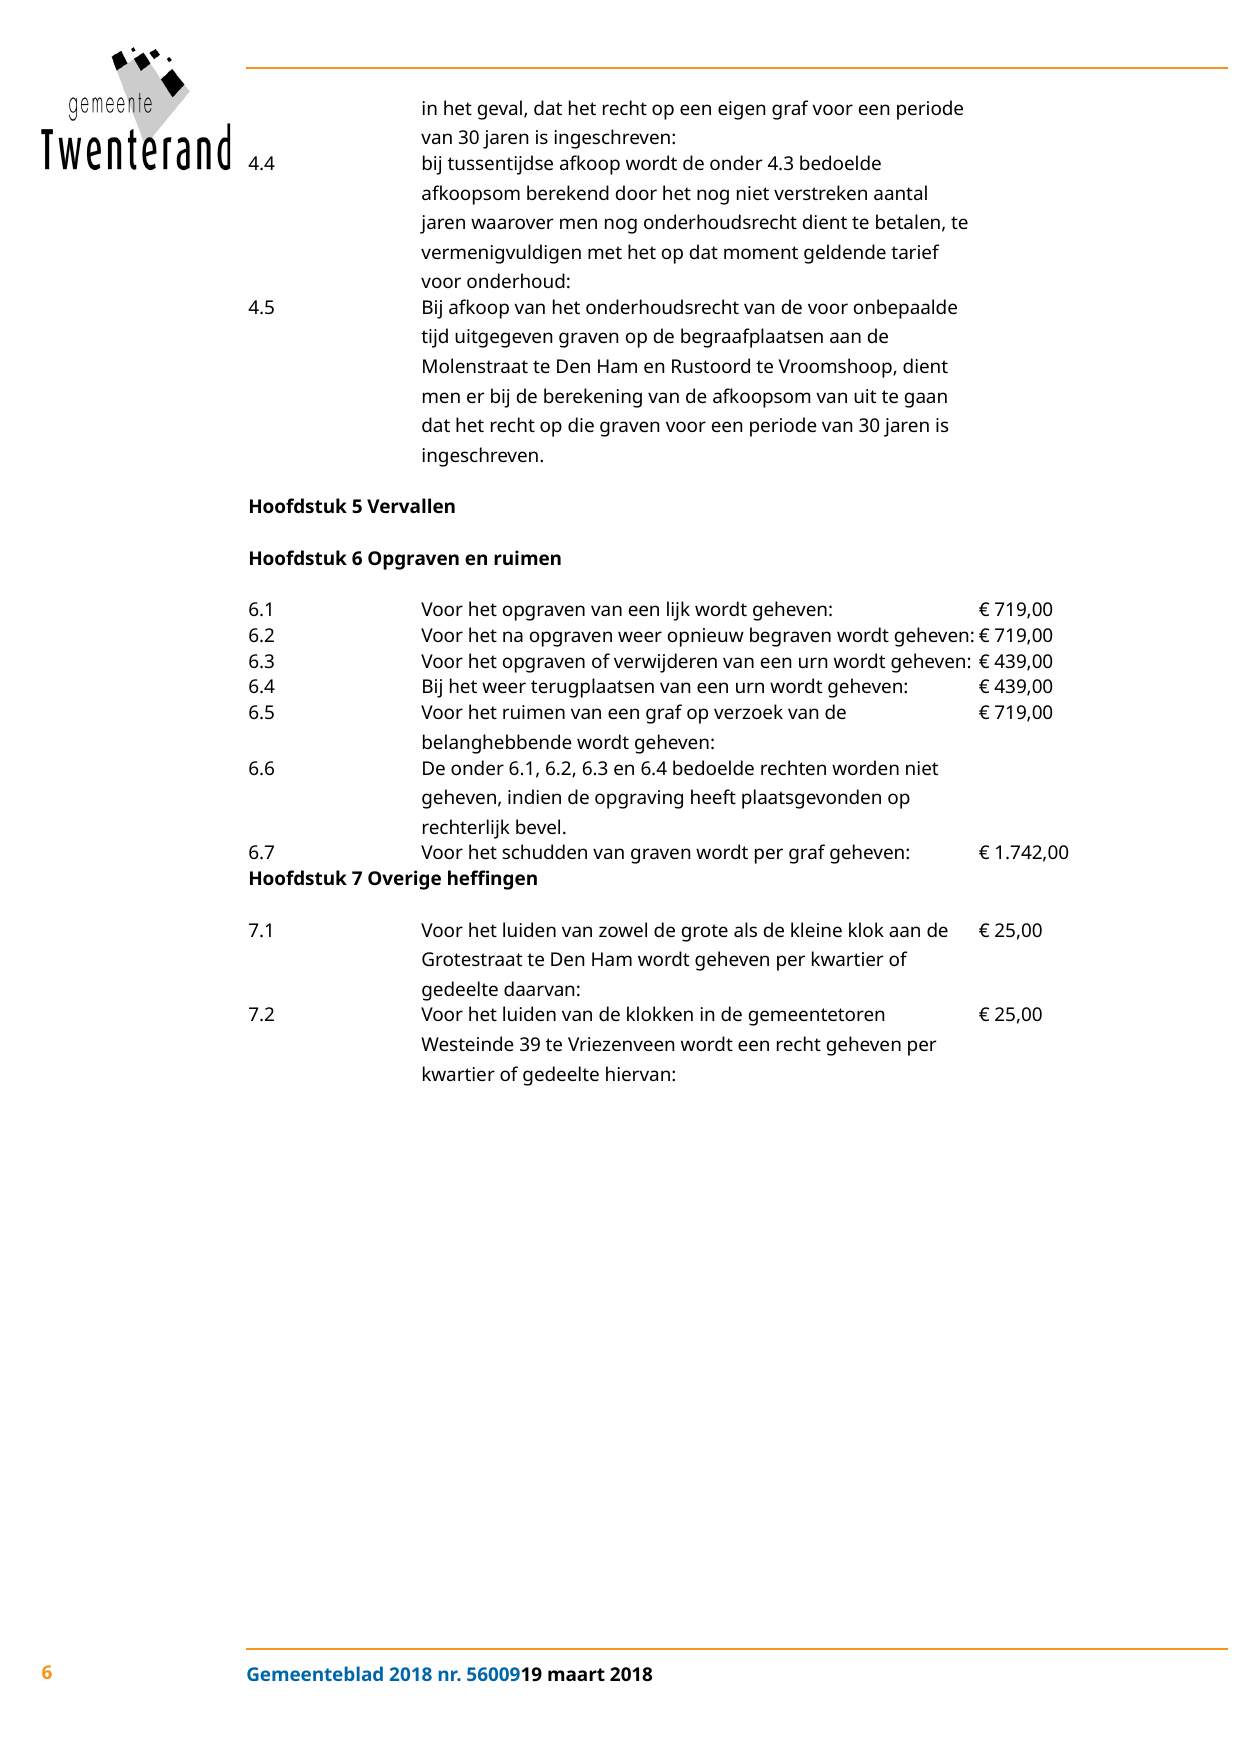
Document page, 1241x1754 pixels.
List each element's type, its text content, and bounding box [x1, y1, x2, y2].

table_cell [979, 519, 1152, 545]
table_cell € 439,00 [979, 674, 1152, 699]
table_cell [979, 545, 1152, 571]
table_cell Voor het opgraven van een lijk wordt geheven: [421, 596, 978, 622]
table_cell [248, 571, 421, 596]
table_cell 4.5 [248, 294, 421, 468]
table_cell 6.1 [248, 596, 421, 622]
table_cell € 1.742,00 [979, 840, 1152, 865]
table_cell 6.7 [248, 840, 421, 865]
table_cell Hoofdstuk 6 Opgraven en ruimen [248, 545, 978, 571]
table_cell [979, 755, 1152, 839]
table_cell [979, 468, 1152, 493]
table_cell 7.2 [248, 1002, 421, 1087]
table_cell [979, 95, 1152, 150]
table_cell € 25,00 [979, 1002, 1152, 1087]
table_cell [979, 494, 1152, 519]
table_cell De onder 6.1, 6.2, 6.3 en 6.4 bedoelde rechten worden niet geheven, indien de opgraving heeft plaatsgevonden op rechterlijk bevel. [421, 755, 978, 839]
table_cell 6.4 [248, 674, 421, 699]
table_cell Voor het schudden van graven wordt per graf geheven: [421, 840, 978, 865]
table_cell € 719,00 [979, 596, 1152, 622]
table_cell [248, 519, 978, 545]
table_cell Bij afkoop van het onderhoudsrecht van de voor onbepaalde tijd uitgegeven graven op de begraafplaatsen aan de Molenstraat te Den Ham en Rustoord te Vroomshoop, dient men er bij de berekening van de afkoopsom van uit te gaan dat het recht op die graven voor een periode van 30 jaren is ingeschreven. [421, 294, 978, 468]
table_cell bij tussentijdse afkoop wordt de onder 4.3 bedoelde afkoopsom berekend door het nog niet verstreken aantal jaren waarover men nog onderhoudsrecht dient te betalen, te vermenigvuldigen met het op dat moment geldende tarief voor onderhoud: [421, 150, 978, 294]
table_cell [421, 468, 978, 493]
table_cell Hoofdstuk 5 Vervallen [248, 494, 978, 519]
table_cell [979, 294, 1152, 468]
table_cell [248, 468, 421, 493]
table_cell 6.6 [248, 755, 421, 839]
picture [41, 47, 231, 172]
table_cell [979, 150, 1152, 294]
table_cell 6.3 [248, 648, 421, 674]
table_cell Hoofdstuk 7 Overige heffingen [248, 865, 978, 891]
table_cell 4.4 [248, 150, 421, 294]
table_cell 6.2 [248, 622, 421, 648]
table_cell [421, 891, 978, 917]
table_cell [421, 571, 978, 596]
table_cell Bij het weer terugplaatsen van een urn wordt geheven: [421, 674, 978, 699]
table_cell € 439,00 [979, 648, 1152, 674]
table_cell € 719,00 [979, 699, 1152, 755]
table_cell 7.1 [248, 917, 421, 1002]
table_cell Voor het luiden van de klokken in de gemeentetoren Westeinde 39 te Vriezenveen wordt een recht geheven per kwartier of gedeelte hiervan: [421, 1002, 978, 1087]
table_cell in het geval, dat het recht op een eigen graf voor een periode van 30 jaren is ingeschreven: [421, 95, 978, 150]
table_cell [979, 865, 1152, 891]
table_cell 6.5 [248, 699, 421, 755]
table_cell Voor het na opgraven weer opnieuw begraven wordt geheven: [421, 622, 978, 648]
table_cell Voor het luiden van zowel de grote als de kleine klok aan de Grotestraat te Den Ham wordt geheven per kwartier of gedeelte daarvan: [421, 917, 978, 1002]
table_cell [979, 571, 1152, 596]
table_cell € 25,00 [979, 917, 1152, 1002]
table_cell € 719,00 [979, 622, 1152, 648]
table_cell Voor het ruimen van een graf op verzoek van de belanghebbende wordt geheven: [421, 699, 978, 755]
table_cell Voor het opgraven of verwijderen van een urn wordt geheven: [421, 648, 978, 674]
table_cell [248, 891, 421, 917]
table_cell [248, 95, 421, 150]
table_cell [979, 891, 1152, 917]
